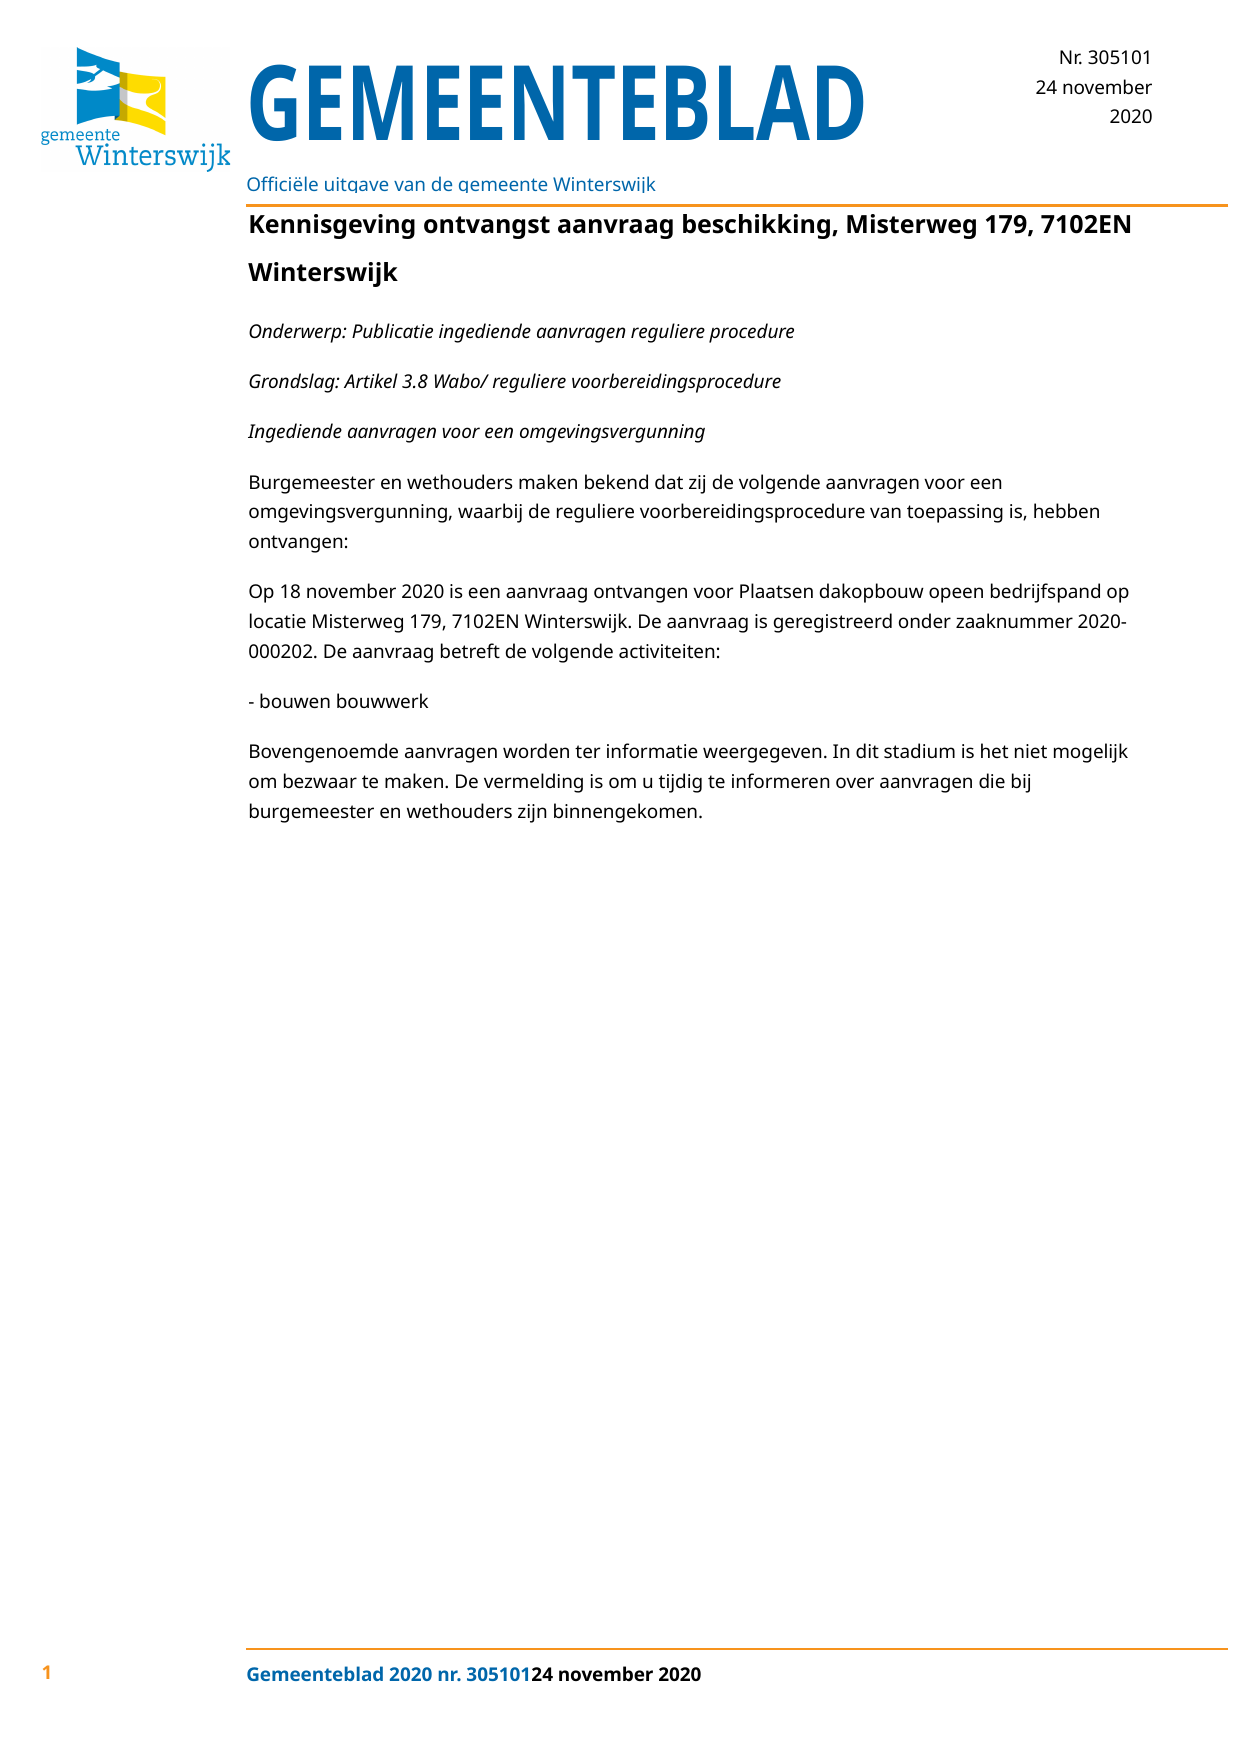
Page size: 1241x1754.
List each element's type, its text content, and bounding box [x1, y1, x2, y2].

text Ingediende aanvragen voor een omgevingsvergunning [248, 419, 1152, 444]
text Bovengenoemde aanvragen worden ter informatie weergegeven. In dit stadium is het niet mogelijk om bezwaar te maken. De vermelding is om u tijdig te informeren over aanvragen die bij burgemeester en wethouders zijn binnengekomen. [248, 739, 1152, 824]
text Kennisgeving ontvangst aanvraag beschikking, Misterweg 179, 7102EN Winterswijk [248, 207, 1152, 288]
picture [225, 153, 231, 162]
text - bouwen bouwwerk [248, 688, 1152, 714]
picture [41, 47, 231, 172]
text Onderwerp: Publicatie ingediende aanvragen reguliere procedure [248, 318, 1152, 344]
text Grondslag: Artikel 3.8 Wabo/ reguliere voorbereidingsprocedure [248, 368, 1152, 394]
text Op 18 november 2020 is een aanvraag ontvangen voor Plaatsen dakopbouw opeen bedrijfspand op locatie Misterweg 179, 7102EN Winterswijk. De aanvraag is geregistreerd onder zaaknummer 2020-000202. De aanvraag betreft de volgende activiteiten: [248, 579, 1152, 664]
text Burgemeester en wethouders maken bekend dat zij de volgende aanvragen voor een omgevingsvergunning, waarbij de reguliere voorbereidingsprocedure van toepassing is, hebben ontvangen: [248, 469, 1152, 554]
